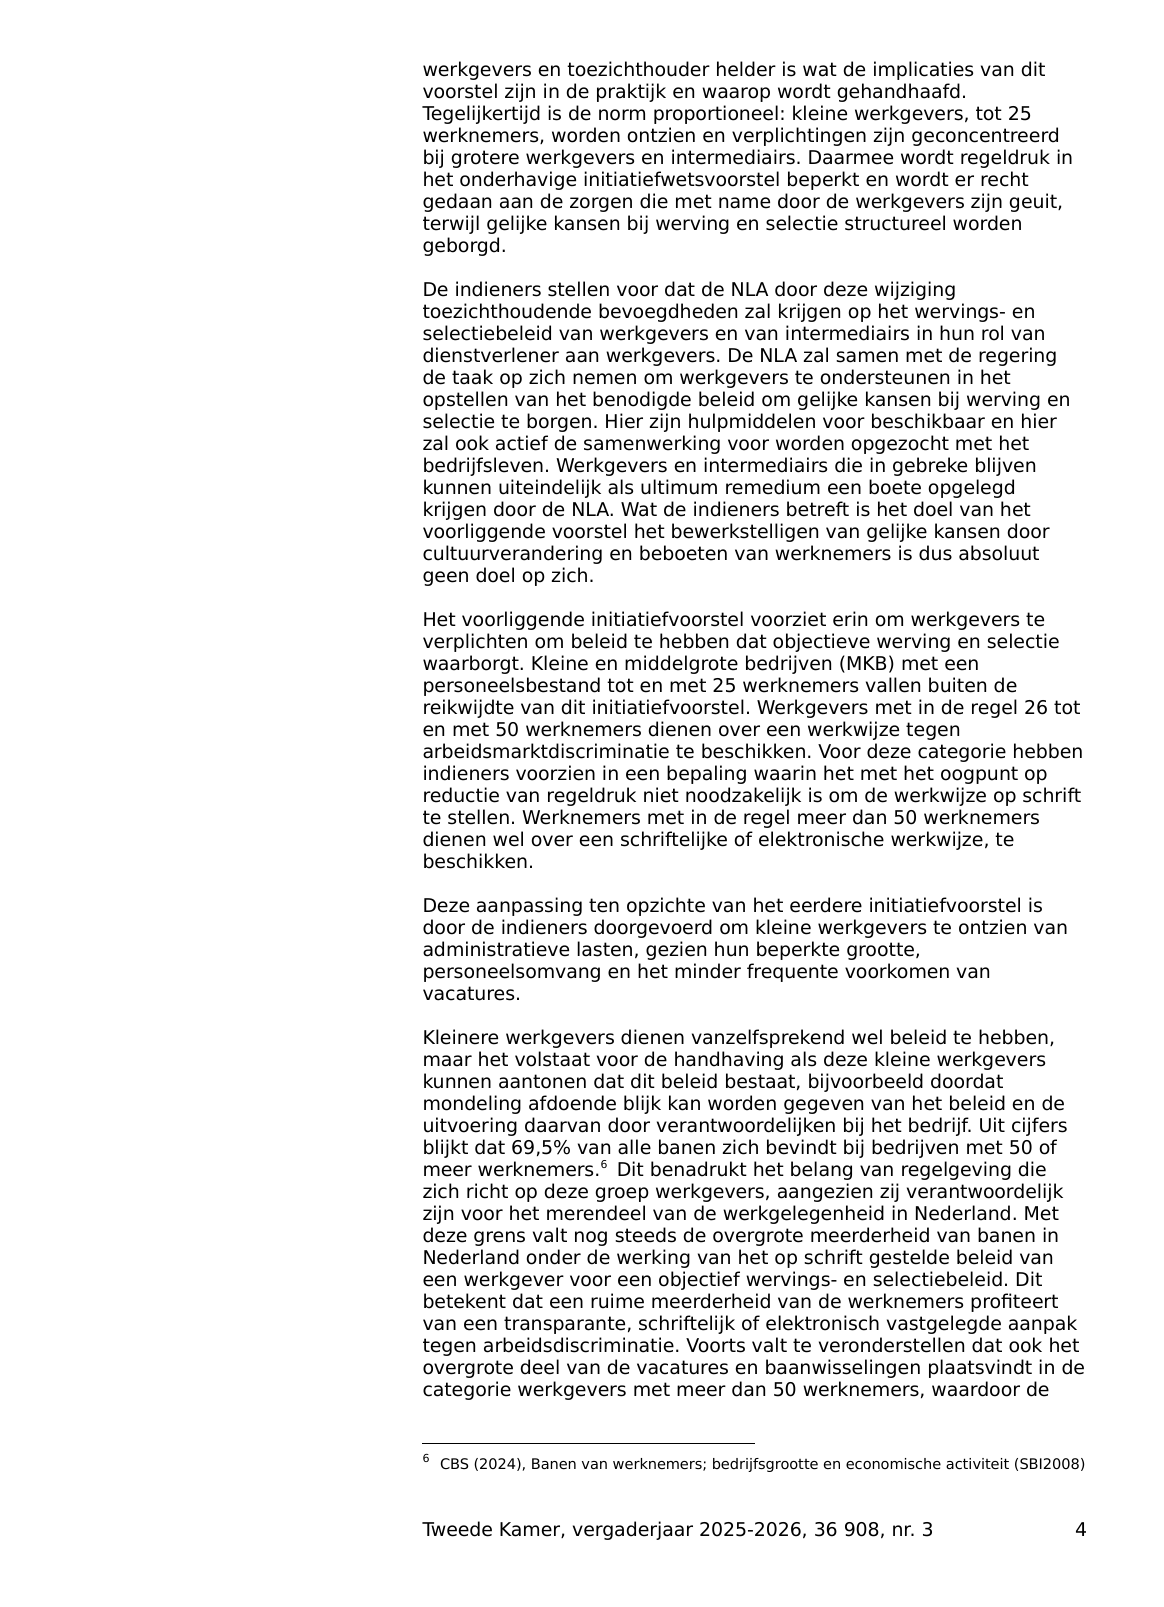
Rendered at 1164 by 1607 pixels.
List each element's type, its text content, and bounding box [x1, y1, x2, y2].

text Het voorliggende initiatiefvoorstel voorziet erin om werkgevers te verplichten om beleid te hebben dat objectieve werving en selectie waarborgt. Kleine en middelgrote bedrijven (MKB) met een personeelsbestand tot en met 25 werknemers vallen buiten de reikwijdte van dit initiatiefvoorstel. Werkgevers met in de regel 26 tot en met 50 werknemers dienen over een werkwijze tegen arbeidsmarktdiscriminatie te beschikken. Voor deze categorie hebben indieners voorzien in een bepaling waarin het met het oogpunt op reductie van regeldruk niet noodzakelijk is om de werkwijze op schrift te stellen. Werknemers met in de regel meer dan 50 werknemers dienen wel over een schriftelijke of elektronische werkwijze, te beschikken. [422, 609, 1087, 873]
text Deze aanpassing ten opzichte van het eerdere initiatiefvoorstel is door de indieners doorgevoerd om kleine werkgevers te ontzien van administratieve lasten, gezien hun beperkte grootte, personeelsomvang en het minder frequente voorkomen van vacatures. [422, 895, 1087, 1005]
text werkgevers en toezichthouder helder is wat de implicaties van dit voorstel zijn in de praktijk en waarop wordt gehandhaafd. Tegelijkertijd is de norm proportioneel: kleine werkgevers, tot 25 werknemers, worden ontzien en verplichtingen zijn geconcentreerd bij grotere werkgevers en intermediairs. Daarmee wordt regeldruk in het onderhavige initiatiefwetsvoorstel beperkt en wordt er recht gedaan aan de zorgen die met name door de werkgevers zijn geuit, terwijl gelijke kansen bij werving en selectie structureel worden geborgd. [422, 59, 1087, 257]
text CBS (2024), Banen van werknemers; bedrijfsgrootte en economische activiteit (SBI2008) [422, 1452, 1087, 1474]
text De indieners stellen voor dat de NLA door deze wijziging toezichthoudende bevoegdheden zal krijgen op het wervings- en selectiebeleid van werkgevers en van intermediairs in hun rol van dienstverlener aan werkgevers. De NLA zal samen met de regering de taak op zich nemen om werkgevers te ondersteunen in het opstellen van het benodigde beleid om gelijke kansen bij werving en selectie te borgen. Hier zijn hulpmiddelen voor beschikbaar en hier zal ook actief de samenwerking voor worden opgezocht met het bedrijfsleven. Werkgevers en intermediairs die in gebreke blijven kunnen uiteindelijk als ultimum remedium een boete opgelegd krijgen door de NLA. Wat de indieners betreft is het doel van het voorliggende voorstel het bewerkstelligen van gelijke kansen door cultuurverandering en beboeten van werknemers is dus absoluut geen doel op zich. [422, 279, 1087, 587]
text Kleinere werkgevers dienen vanzelfsprekend wel beleid te hebben, maar het volstaat voor de handhaving als deze kleine werkgevers kunnen aantonen dat dit beleid bestaat, bijvoorbeeld doordat mondeling afdoende blijk kan worden gegeven van het beleid en de uitvoering daarvan door verantwoordelijken bij het bedrijf. Uit cijfers blijkt dat 69,5% van alle banen zich bevindt bij bedrijven met 50 of meer werknemers. Dit benadrukt het belang van regelgeving die zich richt op deze groep werkgevers, aangezien zij verantwoordelijk zijn voor het merendeel van de werkgelegenheid in Nederland. Met deze grens valt nog steeds de overgrote meerderheid van banen in Nederland onder de werking van het op schrift gestelde beleid van een werkgever voor een objectief wervings- en selectiebeleid. Dit betekent dat een ruime meerderheid van de werknemers profiteert van een transparante, schriftelijk of elektronisch vastgelegde aanpak tegen arbeidsdiscriminatie. Voorts valt te veronderstellen dat ook het overgrote deel van de vacatures en baanwisselingen plaatsvindt in de categorie werkgevers met meer dan 50 werknemers, waardoor de [422, 1027, 1087, 1401]
